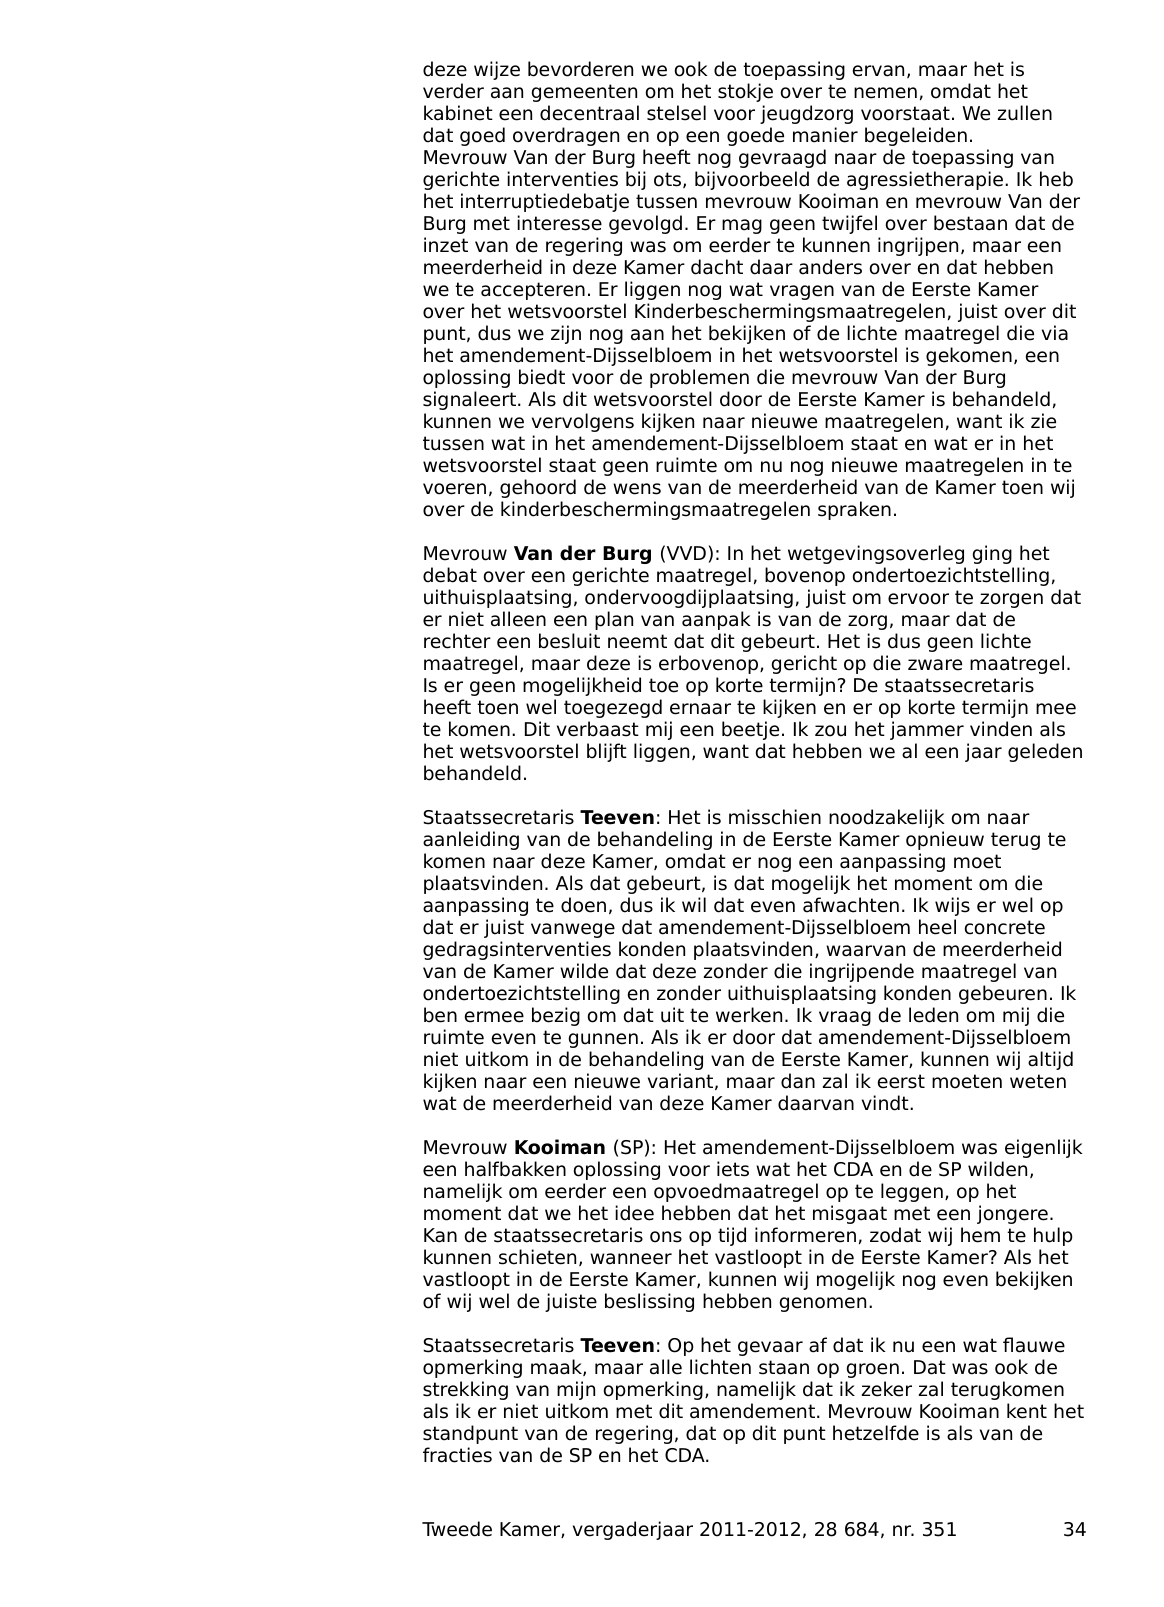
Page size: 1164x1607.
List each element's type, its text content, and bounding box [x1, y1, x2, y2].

text Staatssecretaris Teeven: Op het gevaar af dat ik nu een wat flauwe opmerking maak, maar alle lichten staan op groen. Dat was ook de strekking van mijn opmerking, namelijk dat ik zeker zal terugkomen als ik er niet uitkom met dit amendement. Mevrouw Kooiman kent het standpunt van de regering, dat op dit punt hetzelfde is als van de fracties van de SP en het CDA. [422, 1335, 1087, 1467]
text Mevrouw Van der Burg heeft nog gevraagd naar de toepassing van gerichte interventies bij ots, bijvoorbeeld de agressietherapie. Ik heb het interruptiedebatje tussen mevrouw Kooiman en mevrouw Van der Burg met interesse gevolgd. Er mag geen twijfel over bestaan dat de inzet van de regering was om eerder te kunnen ingrijpen, maar een meerderheid in deze Kamer dacht daar anders over en dat hebben we te accepteren. Er liggen nog wat vragen van de Eerste Kamer over het wetsvoorstel Kinderbeschermingsmaatregelen, juist over dit punt, dus we zijn nog aan het bekijken of de lichte maatregel die via het amendement-Dijsselbloem in het wetsvoorstel is gekomen, een oplossing biedt voor de problemen die mevrouw Van der Burg signaleert. Als dit wetsvoorstel door de Eerste Kamer is behandeld, kunnen we vervolgens kijken naar nieuwe maatregelen, want ik zie tussen wat in het amendement-Dijsselbloem staat en wat er in het wetsvoorstel staat geen ruimte om nu nog nieuwe maatregelen in te voeren, gehoord de wens van de meerderheid van de Kamer toen wij over de kinderbeschermingsmaatregelen spraken. [422, 147, 1087, 521]
text Mevrouw Van der Burg (VVD): In het wetgevingsoverleg ging het debat over een gerichte maatregel, bovenop ondertoezichtstelling, uithuisplaatsing, ondervoogdijplaatsing, juist om ervoor te zorgen dat er niet alleen een plan van aanpak is van de zorg, maar dat de rechter een besluit neemt dat dit gebeurt. Het is dus geen lichte maatregel, maar deze is erbovenop, gericht op die zware maatregel. Is er geen mogelijkheid toe op korte termijn? De staatssecretaris heeft toen wel toegezegd ernaar te kijken en er op korte termijn mee te komen. Dit verbaast mij een beetje. Ik zou het jammer vinden als het wetsvoorstel blijft liggen, want dat hebben we al een jaar geleden behandeld. [422, 543, 1087, 784]
text deze wijze bevorderen we ook de toepassing ervan, maar het is verder aan gemeenten om het stokje over te nemen, omdat het kabinet een decentraal stelsel voor jeugdzorg voorstaat. We zullen dat goed overdragen en op een goede manier begeleiden. [422, 59, 1087, 147]
text Mevrouw Kooiman (SP): Het amendement-Dijsselbloem was eigenlijk een halfbakken oplossing voor iets wat het CDA en de SP wilden, namelijk om eerder een opvoedmaatregel op te leggen, op het moment dat we het idee hebben dat het misgaat met een jongere. Kan de staatssecretaris ons op tijd informeren, zodat wij hem te hulp kunnen schieten, wanneer het vastloopt in de Eerste Kamer? Als het vastloopt in de Eerste Kamer, kunnen wij mogelijk nog even bekijken of wij wel de juiste beslissing hebben genomen. [422, 1137, 1087, 1312]
text Staatssecretaris Teeven: Het is misschien noodzakelijk om naar aanleiding van de behandeling in de Eerste Kamer opnieuw terug te komen naar deze Kamer, omdat er nog een aanpassing moet plaatsvinden. Als dat gebeurt, is dat mogelijk het moment om die aanpassing te doen, dus ik wil dat even afwachten. Ik wijs er wel op dat er juist vanwege dat amendement-Dijsselbloem heel concrete gedragsinterventies konden plaatsvinden, waarvan de meerderheid van de Kamer wilde dat deze zonder die ingrijpende maatregel van ondertoezichtstelling en zonder uithuisplaatsing konden gebeuren. Ik ben ermee bezig om dat uit te werken. Ik vraag de leden om mij die ruimte even te gunnen. Als ik er door dat amendement-Dijsselbloem niet uitkom in de behandeling van de Eerste Kamer, kunnen wij altijd kijken naar een nieuwe variant, maar dan zal ik eerst moeten weten wat de meerderheid van deze Kamer daarvan vindt. [422, 807, 1087, 1114]
